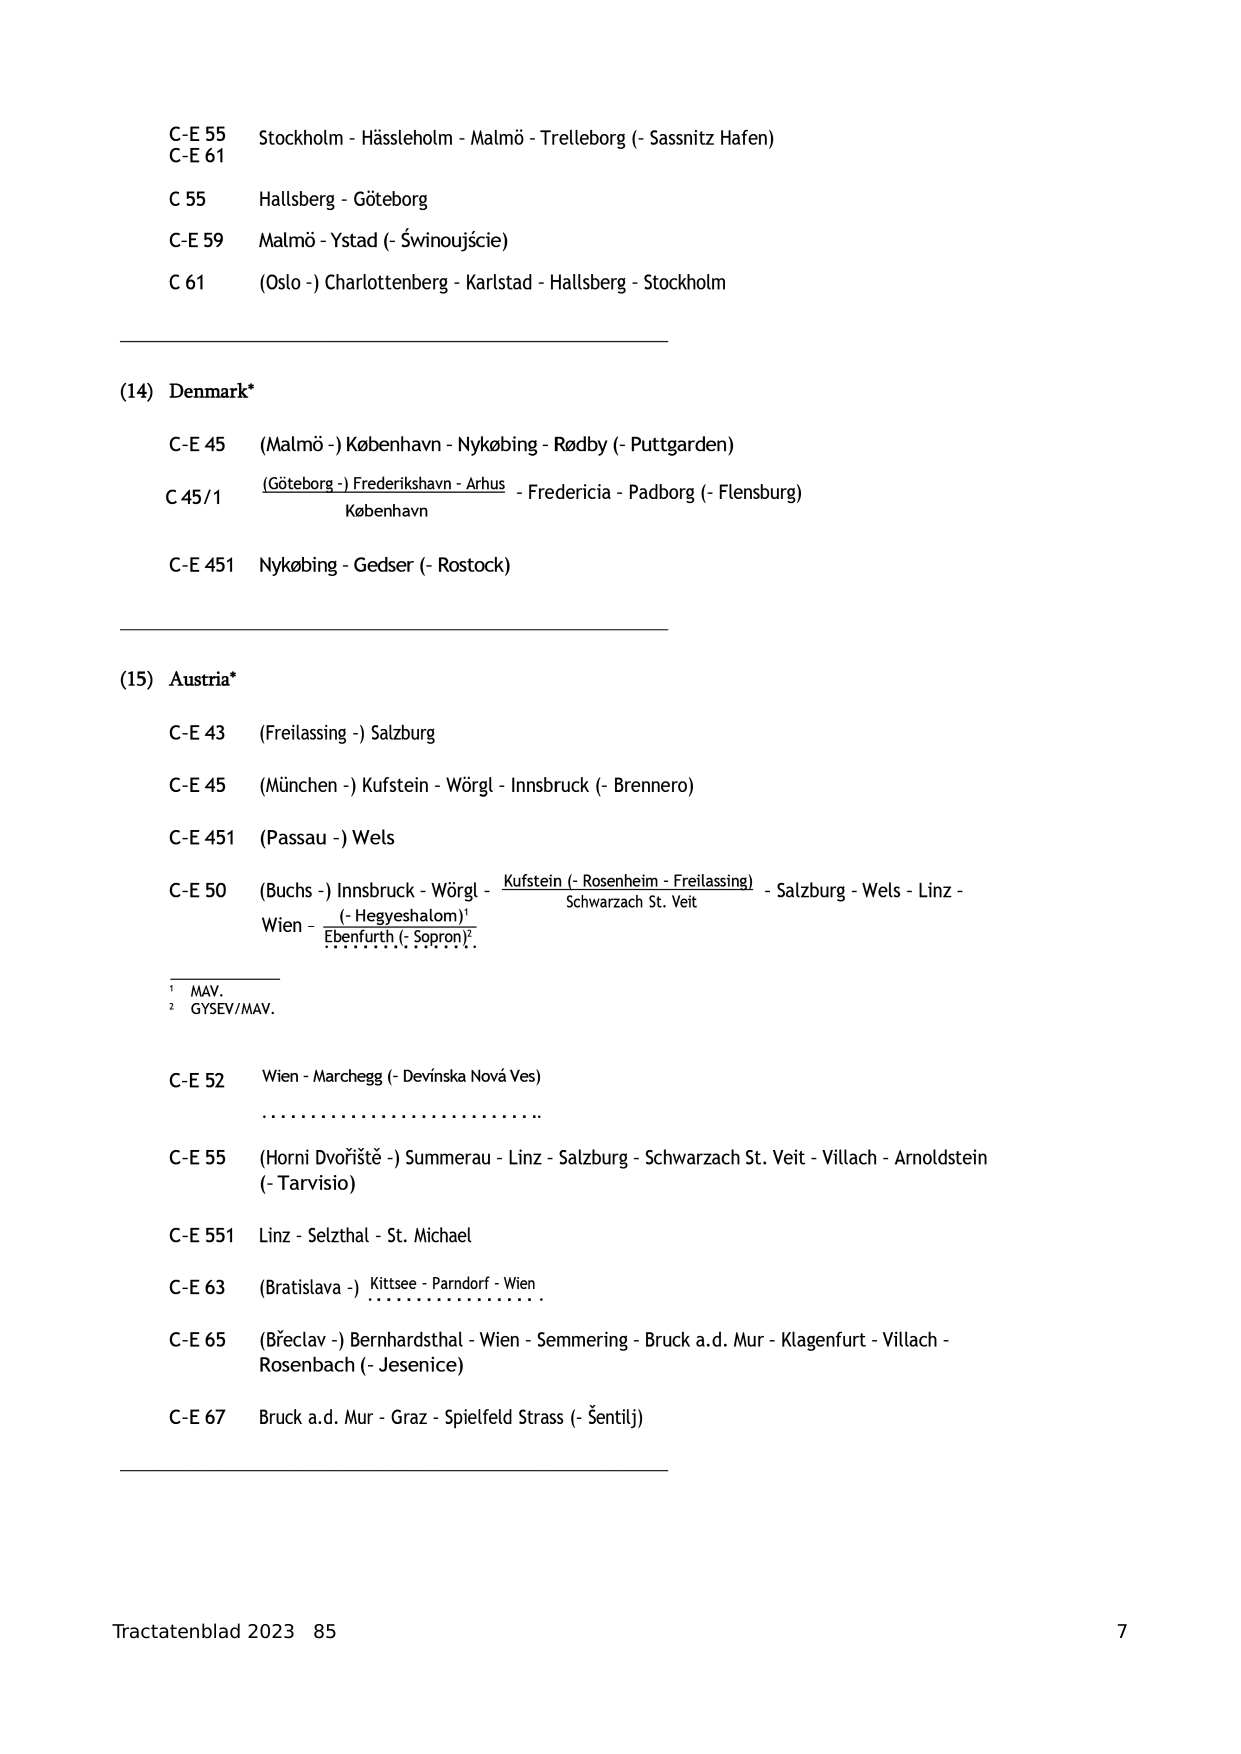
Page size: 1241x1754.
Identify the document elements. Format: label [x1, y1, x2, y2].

picture [112, 116, 998, 1475]
